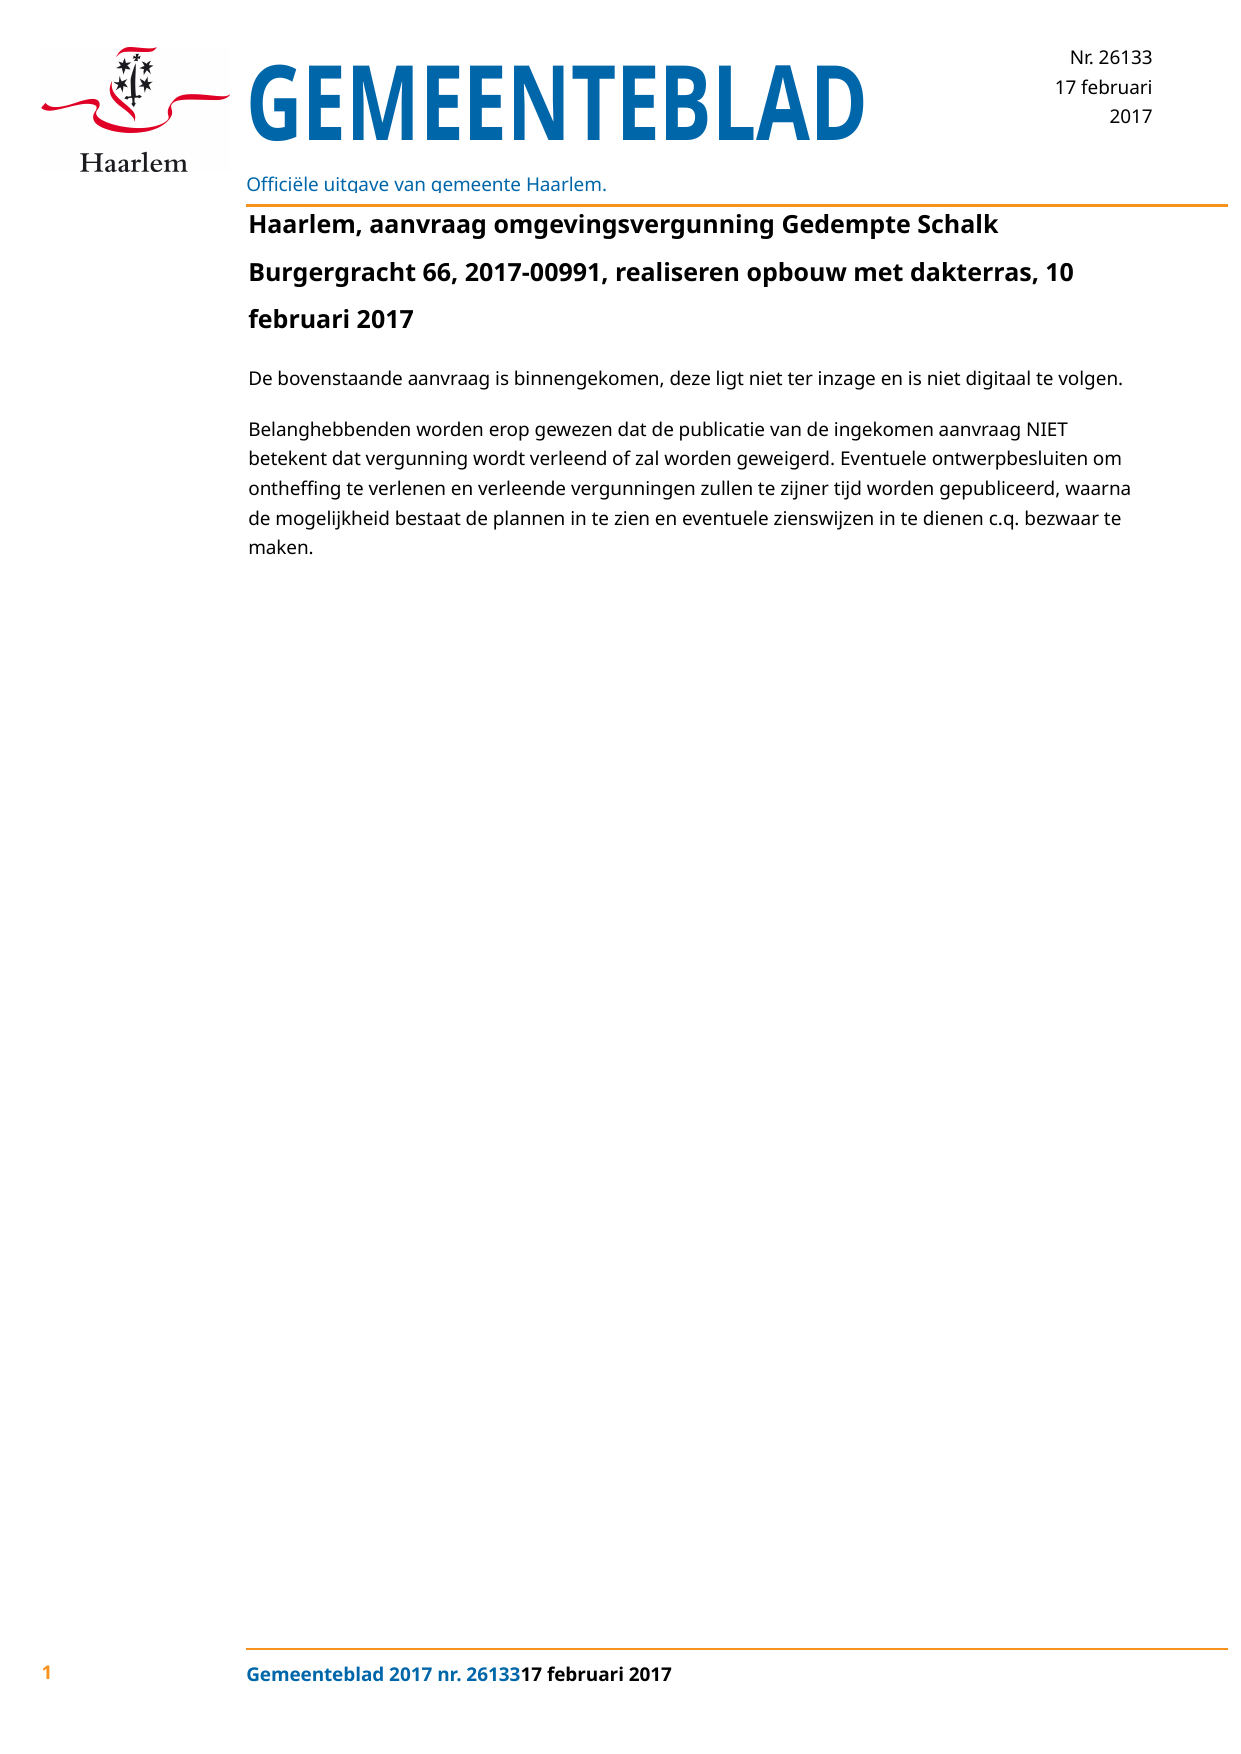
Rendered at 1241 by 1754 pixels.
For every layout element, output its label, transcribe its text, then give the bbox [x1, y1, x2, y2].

text De bovenstaande aanvraag is binnengekomen, deze ligt niet ter inzage en is niet digitaal te volgen. [248, 366, 1152, 391]
picture [41, 47, 231, 172]
text Haarlem, aanvraag omgevingsvergunning Gedempte Schalk Burgergracht 66, 2017-00991, realiseren opbouw met dakterras, 10 februari 2017 [248, 207, 1152, 336]
text Belanghebbenden worden erop gewezen dat de publicatie van de ingekomen aanvraag NIET betekent dat vergunning wordt verleend of zal worden geweigerd. Eventuele ontwerpbesluiten om ontheffing te verlenen en verleende vergunningen zullen te zijner tijd worden gepubliceerd, waarna de mogelijkheid bestaat de plannen in te zien en eventuele zienswijzen in te dienen c.q. bezwaar te maken. [248, 416, 1152, 560]
